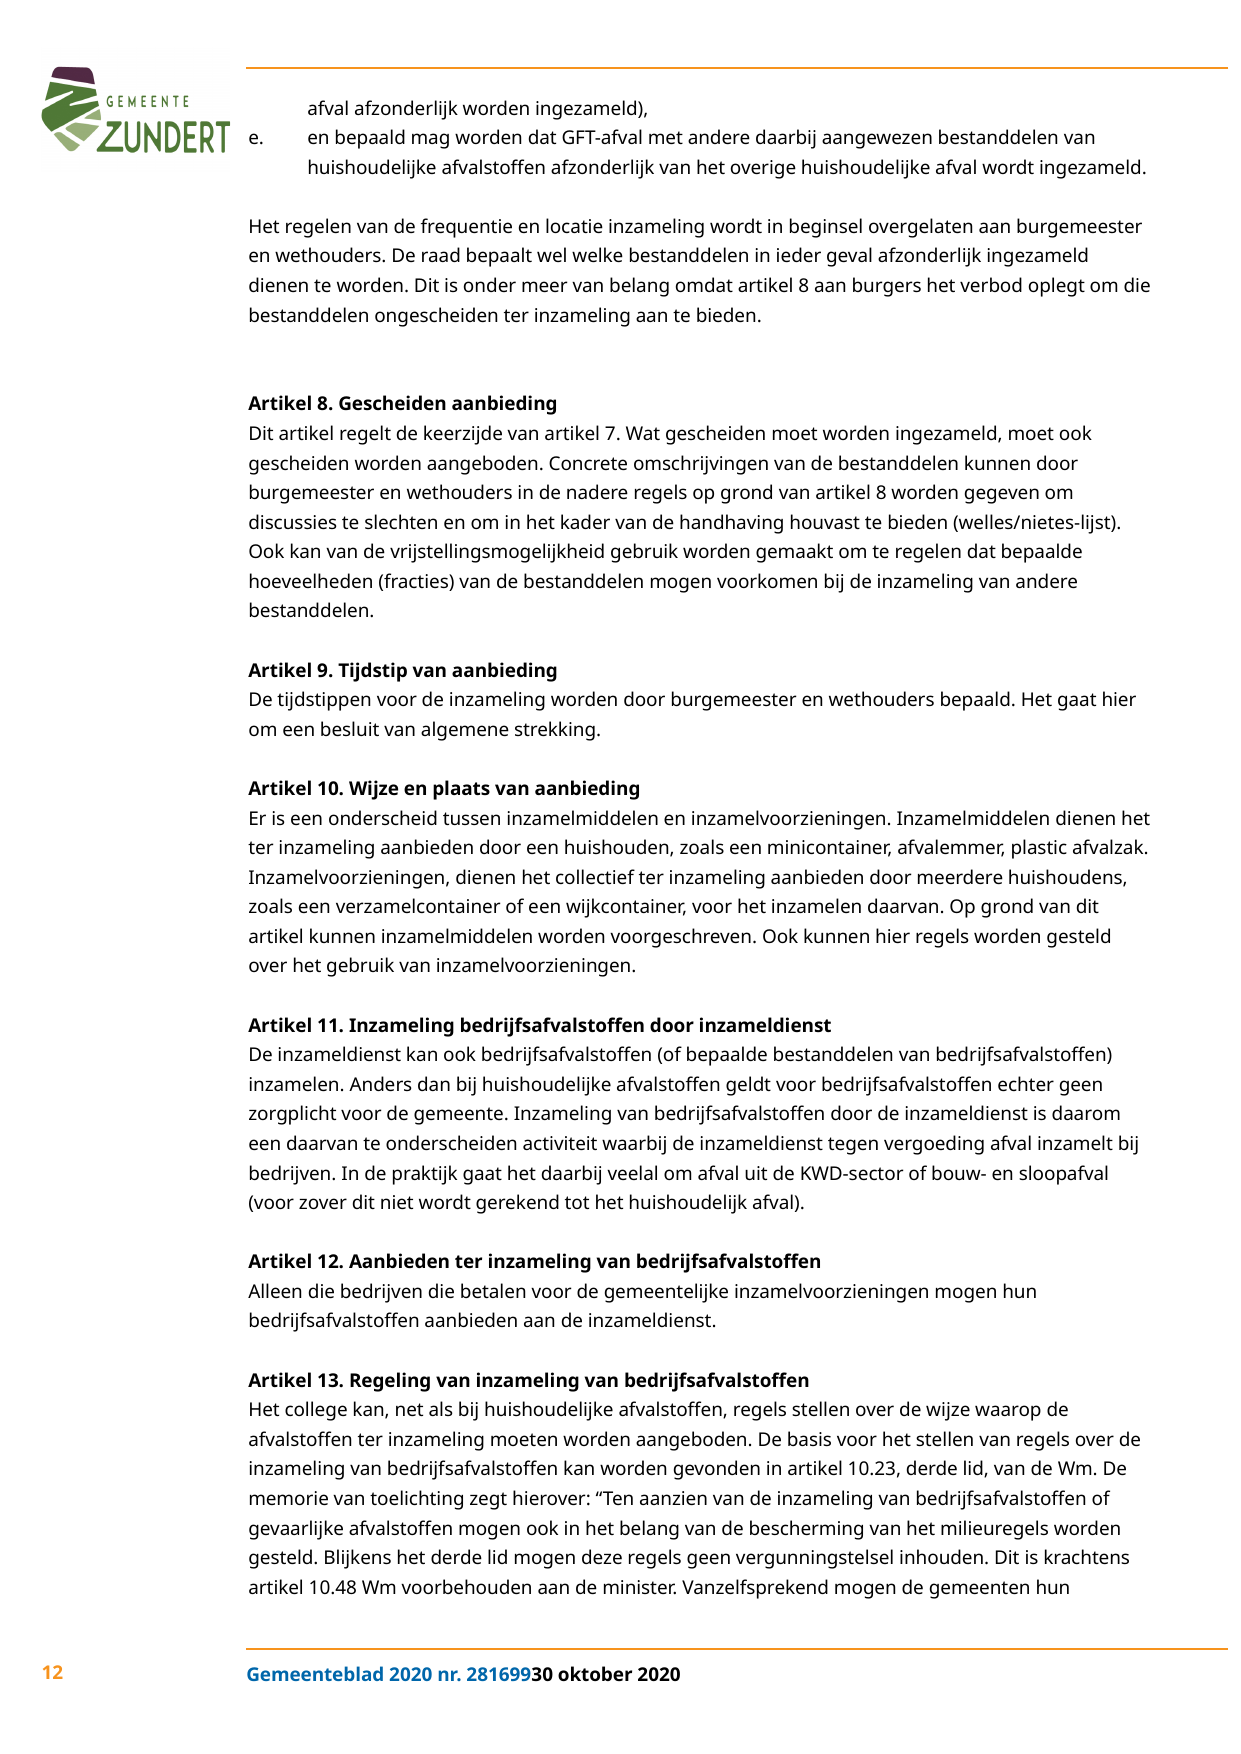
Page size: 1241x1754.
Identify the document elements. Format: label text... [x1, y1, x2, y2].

text Het regelen van de frequentie en locatie inzameling wordt in beginsel overgelaten aan burgemeester en wethouders. De raad bepaalt wel welke bestanddelen in ieder geval afzonderlijk ingezameld dienen te worden. Dit is onder meer van belang omdat artikel 8 aan burgers het verbod oplegt om die bestanddelen ongescheiden ter inzameling aan te bieden. [248, 213, 1152, 328]
text Er is een onderscheid tussen inzamelmiddelen en inzamelvoorzieningen. Inzamelmiddelen dienen het ter inzameling aanbieden door een huishouden, zoals een minicontainer, afvalemmer, plastic afvalzak. Inzamelvoorzieningen, dienen het collectief ter inzameling aanbieden door meerdere huishoudens, zoals een verzamelcontainer of een wijkcontainer, voor het inzamelen daarvan. Op grond van dit artikel kunnen inzamelmiddelen worden voorgeschreven. Ook kunnen hier regels worden gesteld over het gebruik van inzamelvoorzieningen. [248, 805, 1152, 978]
text De tijdstippen voor de inzameling worden door burgemeester en wethouders bepaald. Het gaat hier om een besluit van algemene strekking. [248, 686, 1152, 742]
text Artikel 9. Tijdstip van aanbieding [248, 657, 1152, 683]
picture [41, 47, 231, 172]
text Artikel 11. Inzameling bedrijfsafvalstoffen door inzameldienst [248, 1012, 1152, 1038]
text Artikel 10. Wijze en plaats van aanbieding [248, 775, 1152, 801]
list afval afzonderlijk worden ingezameld), [248, 95, 1152, 121]
text Dit artikel regelt de keerzijde van artikel 7. Wat gescheiden moet worden ingezameld, moet ook gescheiden worden aangeboden. Concrete omschrijvingen van de bestanddelen kunnen door burgemeester en wethouders in de nadere regels op grond van artikel 8 worden gegeven om discussies te slechten en om in het kader van de handhaving houvast te bieden (welles/nietes-lijst). Ook kan van de vrijstellingsmogelijkheid gebruik worden gemaakt om te regelen dat bepaalde hoeveelheden (fracties) van de bestanddelen mogen voorkomen bij de inzameling van andere bestanddelen. [248, 420, 1152, 623]
text Artikel 13. Regeling van inzameling van bedrijfsafvalstoffen [248, 1367, 1152, 1393]
text De inzameldienst kan ook bedrijfsafvalstoffen (of bepaalde bestanddelen van bedrijfsafvalstoffen) inzamelen. Anders dan bij huishoudelijke afvalstoffen geldt voor bedrijfsafvalstoffen echter geen zorgplicht voor de gemeente. Inzameling van bedrijfsafvalstoffen door de inzameldienst is daarom een daarvan te onderscheiden activiteit waarbij de inzameldienst tegen vergoeding afval inzamelt bij bedrijven. In de praktijk gaat het daarbij veelal om afval uit de KWD-sector of bouw- en sloopafval (voor zover dit niet wordt gerekend tot het huishoudelijk afval). [248, 1041, 1152, 1215]
text Artikel 12. Aanbieden ter inzameling van bedrijfsafvalstoffen [248, 1248, 1152, 1274]
text Alleen die bedrijven die betalen voor de gemeentelijke inzamelvoorzieningen mogen hun bedrijfsafvalstoffen aanbieden aan de inzameldienst. [248, 1278, 1152, 1333]
list en bepaald mag worden dat GFT-afval met andere daarbij aangewezen bestanddelen van huishoudelijke afvalstoffen afzonderlijk van het overige huishoudelijke afval wordt ingezameld. [248, 124, 1152, 180]
text Het college kan, net als bij huishoudelijke afvalstoffen, regels stellen over de wijze waarop de afvalstoffen ter inzameling moeten worden aangeboden. De basis voor het stellen van regels over de inzameling van bedrijfsafvalstoffen kan worden gevonden in artikel 10.23, derde lid, van de Wm. De memorie van toelichting zegt hierover: “Ten aanzien van de inzameling van bedrijfsafvalstoffen of gevaarlijke afvalstoffen mogen ook in het belang van de bescherming van het milieuregels worden gesteld. Blijkens het derde lid mogen deze regels geen vergunningstelsel inhouden. Dit is krachtens artikel 10.48 Wm voorbehouden aan de minister. Vanzelfsprekend mogen de gemeenten hun [248, 1396, 1152, 1600]
text Artikel 8. Gescheiden aanbieding [248, 391, 1152, 416]
